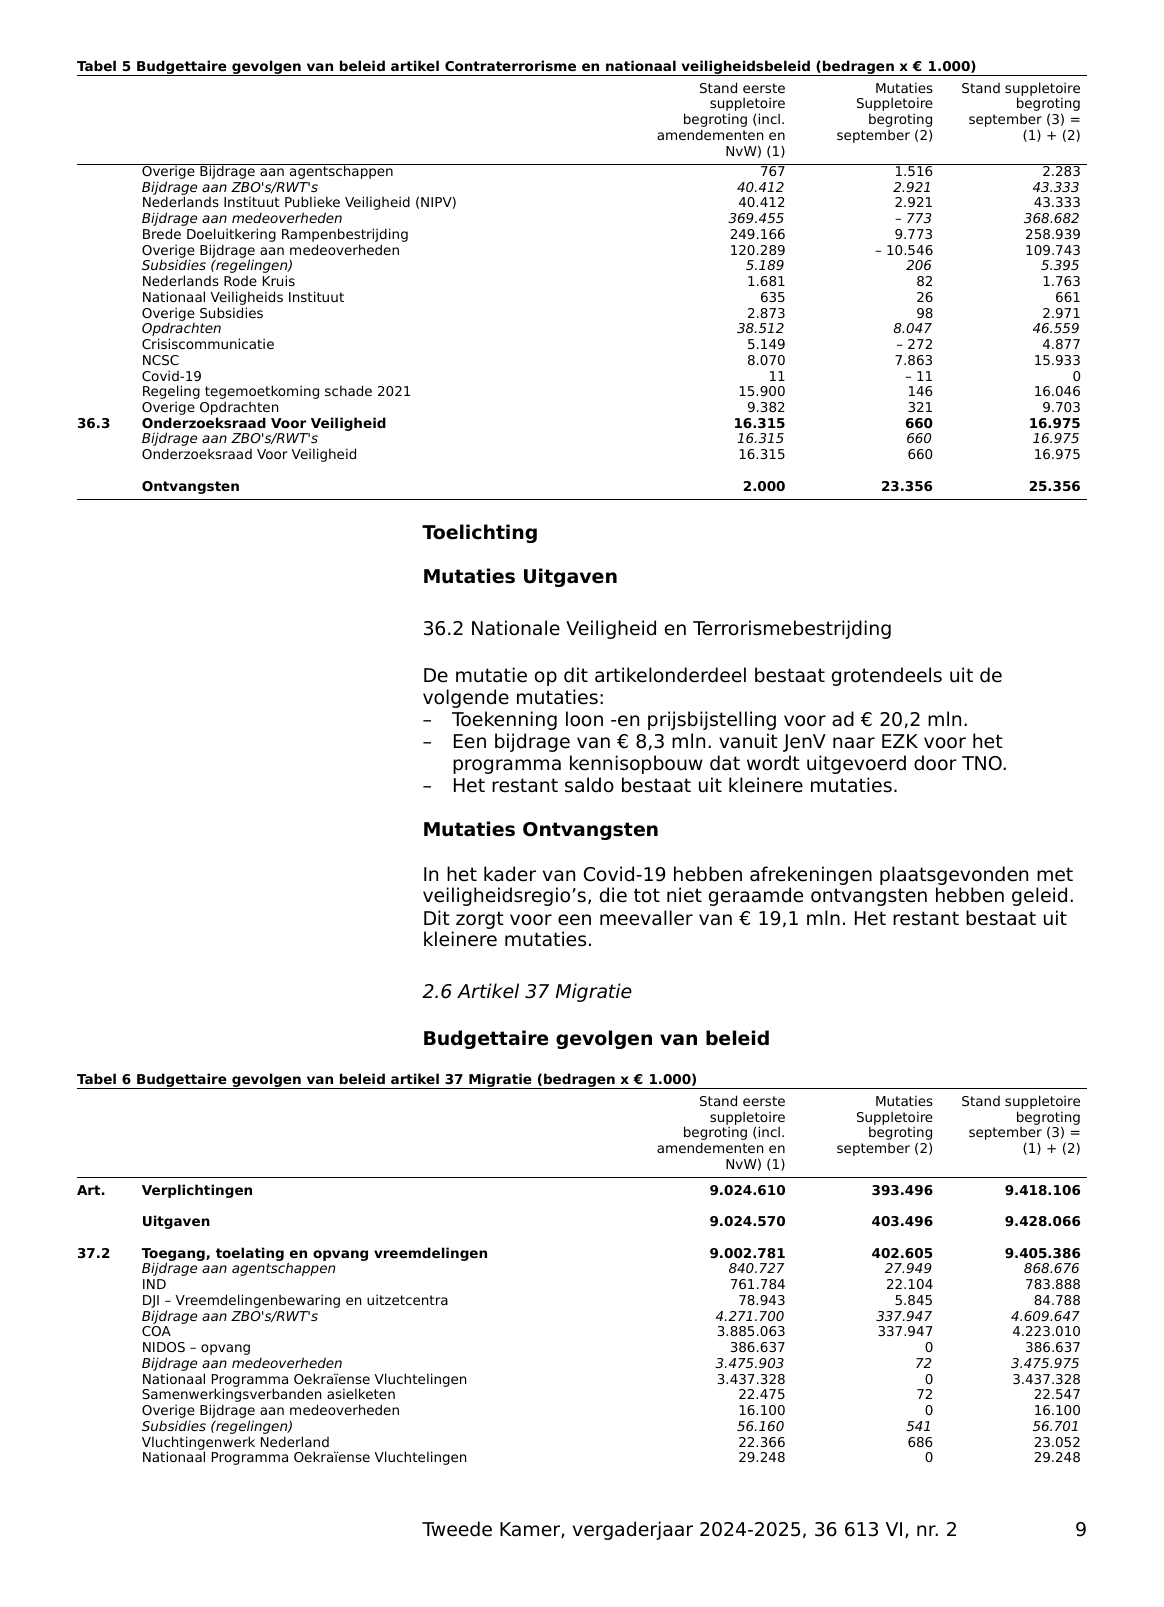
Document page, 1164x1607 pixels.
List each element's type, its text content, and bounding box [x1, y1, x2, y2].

table_cell Onderzoeksraad Voor Veiligheid [136, 416, 644, 431]
table_cell 9.703 [939, 400, 1087, 416]
table_cell 761.784 [644, 1277, 791, 1293]
subtitle Mutaties Ontvangsten [422, 819, 1087, 841]
table_cell 386.637 [644, 1340, 791, 1356]
table_cell Stand eerste suppletoire begroting (incl. amendementen en NvW) (1) [644, 76, 791, 164]
table_cell 4.271.700 [644, 1309, 791, 1324]
table_cell 3.475.903 [644, 1356, 791, 1371]
table_cell Bijdrage aan agentschappen [136, 1261, 644, 1277]
table_cell 635 [644, 290, 791, 305]
table_cell Nationaal Veiligheids Instituut [136, 290, 644, 305]
table_cell [77, 227, 136, 242]
table_cell [77, 447, 136, 463]
table_cell Vluchtingenwerk Nederland [136, 1434, 644, 1450]
table_cell Onderzoeksraad Voor Veiligheid [136, 447, 644, 463]
subtitle Toelichting [422, 522, 1087, 544]
table_cell [939, 463, 1087, 478]
table_cell 15.900 [644, 384, 791, 400]
table_cell Bijdrage aan ZBO's/RWT's [136, 1309, 644, 1324]
table_cell 11 [644, 368, 791, 384]
table_cell 29.248 [939, 1450, 1087, 1466]
table_cell 686 [791, 1434, 939, 1450]
table_cell 23.052 [939, 1434, 1087, 1450]
table_cell [644, 1230, 791, 1246]
table_cell 36.3 [77, 416, 136, 431]
table_cell – 773 [791, 211, 939, 227]
table_cell 16.315 [644, 447, 791, 463]
table_cell 258.939 [939, 227, 1087, 242]
table_cell [77, 337, 136, 353]
table_cell 767 [644, 165, 791, 179]
table_cell [77, 1324, 136, 1340]
table_cell 43.333 [939, 195, 1087, 211]
table_cell 661 [939, 290, 1087, 305]
table_cell [77, 165, 136, 179]
table_cell 16.975 [939, 416, 1087, 431]
table_cell [77, 1434, 136, 1450]
table_cell Subsidies (regelingen) [136, 1419, 644, 1434]
table_cell 3.437.328 [644, 1371, 791, 1387]
table_cell 5.189 [644, 258, 791, 274]
table_cell 249.166 [644, 227, 791, 242]
subtitle 2.6 Artikel 37 Migratie [422, 981, 1087, 1003]
table_cell 38.512 [644, 321, 791, 337]
table_cell 386.637 [939, 1340, 1087, 1356]
table_cell 120.289 [644, 243, 791, 258]
table_cell [77, 1230, 136, 1246]
table_cell [77, 1261, 136, 1277]
table_cell [136, 1199, 644, 1214]
table_cell [77, 479, 136, 499]
table_cell [77, 1450, 136, 1466]
table_cell 15.933 [939, 353, 1087, 368]
table_cell 368.682 [939, 211, 1087, 227]
table_cell 1.681 [644, 274, 791, 290]
table_cell [77, 400, 136, 416]
table_cell 16.975 [939, 447, 1087, 463]
text In het kader van Covid-19 hebben afrekeningen plaatsgevonden met veiligheidsregio’s, die tot niet geraamde ontvangsten hebben geleid. Dit zorgt voor een meevaller van € 19,1 mln. Het restant bestaat uit kleinere mutaties. [422, 863, 1087, 951]
table_cell Verplichtingen [136, 1178, 644, 1198]
table_cell 4.877 [939, 337, 1087, 353]
table_cell Nederlands Instituut Publieke Veiligheid (NIPV) [136, 195, 644, 211]
table_cell Toegang, toelating en opvang vreemdelingen [136, 1246, 644, 1261]
table_cell – 272 [791, 337, 939, 353]
table_cell Uitgaven [136, 1214, 644, 1230]
text – Toekenning loon -en prijsbijstelling voor ad € 20,2 mln. [422, 709, 1087, 731]
table_cell Bijdrage aan ZBO's/RWT's [136, 180, 644, 195]
table_cell [77, 1403, 136, 1419]
table_cell [77, 384, 136, 400]
table_cell [77, 76, 136, 164]
table_cell 23.356 [791, 479, 939, 499]
table_cell – 10.546 [791, 243, 939, 258]
table_cell 82 [791, 274, 939, 290]
table_cell 660 [791, 431, 939, 447]
subtitle Budgettaire gevolgen van beleid [422, 1028, 1087, 1050]
table_cell 16.975 [939, 431, 1087, 447]
table_cell [77, 321, 136, 337]
table_cell [791, 463, 939, 478]
table_cell 2.000 [644, 479, 791, 499]
table_cell Regeling tegemoetkoming schade 2021 [136, 384, 644, 400]
table_cell 8.047 [791, 321, 939, 337]
table_cell 46.559 [939, 321, 1087, 337]
table_cell 1.516 [791, 165, 939, 179]
table_cell [77, 431, 136, 447]
table_cell Nationaal Programma Oekraïense Vluchtelingen [136, 1450, 644, 1466]
table_cell Subsidies (regelingen) [136, 258, 644, 274]
table_cell 146 [791, 384, 939, 400]
table_cell IND [136, 1277, 644, 1293]
table_cell 206 [791, 258, 939, 274]
table_cell DJI – Vreemdelingenbewaring en uitzetcentra [136, 1293, 644, 1308]
table_cell [791, 1199, 939, 1214]
table_cell 337.947 [791, 1324, 939, 1340]
table_cell 660 [791, 447, 939, 463]
table_cell [136, 463, 644, 478]
table_cell 5.149 [644, 337, 791, 353]
table_cell 2.283 [939, 165, 1087, 179]
table_cell 16.100 [939, 1403, 1087, 1419]
table_cell – 11 [791, 368, 939, 384]
table_cell 9.382 [644, 400, 791, 416]
table_cell Samenwerkingsverbanden asielketen [136, 1387, 644, 1403]
table_cell [939, 1230, 1087, 1246]
table_cell [77, 211, 136, 227]
table_cell Mutaties Suppletoire begroting september (2) [791, 1089, 939, 1177]
table_cell 0 [791, 1371, 939, 1387]
table_cell [77, 1356, 136, 1371]
table_cell Bijdrage aan medeoverheden [136, 1356, 644, 1371]
table_cell Covid-19 [136, 368, 644, 384]
subtitle Mutaties Uitgaven [422, 566, 1087, 588]
table_cell [77, 1387, 136, 1403]
table_cell 1.763 [939, 274, 1087, 290]
table_cell Crisiscommunicatie [136, 337, 644, 353]
table_cell 9.773 [791, 227, 939, 242]
table_cell 72 [791, 1356, 939, 1371]
table_cell [77, 243, 136, 258]
table_cell [77, 368, 136, 384]
table_cell Overige Bijdrage aan agentschappen [136, 165, 644, 179]
table_cell [77, 1419, 136, 1434]
table_cell 5.845 [791, 1293, 939, 1308]
table_cell [77, 195, 136, 211]
table_cell 337.947 [791, 1309, 939, 1324]
table_cell 16.046 [939, 384, 1087, 400]
table_cell 3.475.975 [939, 1356, 1087, 1371]
table_cell Mutaties Suppletoire begroting september (2) [791, 76, 939, 164]
table_cell 4.609.647 [939, 1309, 1087, 1324]
table_cell [77, 1277, 136, 1293]
table_cell NIDOS – opvang [136, 1340, 644, 1356]
table_cell Stand suppletoire begroting september (3) = (1) + (2) [939, 76, 1087, 164]
table_cell [77, 180, 136, 195]
table_cell 0 [939, 368, 1087, 384]
table_cell 2.921 [791, 195, 939, 211]
table_cell 393.496 [791, 1178, 939, 1198]
table_cell 2.971 [939, 305, 1087, 321]
table_cell [77, 258, 136, 274]
table_cell 9.405.386 [939, 1246, 1087, 1261]
table_cell [136, 1089, 644, 1177]
table_cell NCSC [136, 353, 644, 368]
table_cell 16.100 [644, 1403, 791, 1419]
table_cell 9.418.106 [939, 1178, 1087, 1198]
table_cell Nederlands Rode Kruis [136, 274, 644, 290]
table_cell Stand eerste suppletoire begroting (incl. amendementen en NvW) (1) [644, 1089, 791, 1177]
subtitle 36.2 Nationale Veiligheid en Terrorismebestrĳding [422, 618, 1087, 640]
table_cell 2.921 [791, 180, 939, 195]
table_cell 3.885.063 [644, 1324, 791, 1340]
table_cell Stand suppletoire begroting september (3) = (1) + (2) [939, 1089, 1087, 1177]
table_cell 26 [791, 290, 939, 305]
text De mutatie op dit artikelonderdeel bestaat grotendeels uit de volgende mutaties: [422, 665, 1087, 709]
table_cell 25.356 [939, 479, 1087, 499]
table_header Tabel 5 Budgettaire gevolgen van beleid artikel Contraterrorisme en nationaal veiligheidsbeleid (bedragen x € 1.000) [77, 59, 1087, 75]
table_cell [939, 1199, 1087, 1214]
table_cell Opdrachten [136, 321, 644, 337]
table_cell 78.943 [644, 1293, 791, 1308]
table_cell 98 [791, 305, 939, 321]
text – Een bijdrage van € 8,3 mln. vanuit JenV naar EZK voor het programma kennisopbouw dat wordt uitgevoerd door TNO. [422, 731, 1087, 775]
table_cell 5.395 [939, 258, 1087, 274]
table_cell 0 [791, 1340, 939, 1356]
table_cell 3.437.328 [939, 1371, 1087, 1387]
table_cell 868.676 [939, 1261, 1087, 1277]
table_cell [77, 463, 136, 478]
table_cell 321 [791, 400, 939, 416]
table_cell 109.743 [939, 243, 1087, 258]
table_cell [77, 1340, 136, 1356]
table_cell [77, 274, 136, 290]
table_cell 16.315 [644, 431, 791, 447]
table_cell [136, 1230, 644, 1246]
table_cell [644, 463, 791, 478]
table_cell 541 [791, 1419, 939, 1434]
table_cell [77, 1199, 136, 1214]
table_cell [77, 1214, 136, 1230]
table_cell 0 [791, 1403, 939, 1419]
table_header Tabel 6 Budgettaire gevolgen van beleid artikel 37 Migratie (bedragen x € 1.000) [77, 1072, 1087, 1088]
table_cell [77, 305, 136, 321]
table_cell [77, 353, 136, 368]
text – Het restant saldo bestaat uit kleinere mutaties. [422, 775, 1087, 797]
table_cell 9.002.781 [644, 1246, 791, 1261]
table_cell 2.873 [644, 305, 791, 321]
table_cell 9.024.610 [644, 1178, 791, 1198]
table_cell 369.455 [644, 211, 791, 227]
table_cell 22.547 [939, 1387, 1087, 1403]
table_cell Overige Bijdrage aan medeoverheden [136, 243, 644, 258]
table_cell Bijdrage aan medeoverheden [136, 211, 644, 227]
table_cell 0 [791, 1450, 939, 1466]
table_cell 7.863 [791, 353, 939, 368]
table_cell [77, 290, 136, 305]
table_cell 40.412 [644, 195, 791, 211]
table_cell 29.248 [644, 1450, 791, 1466]
table_cell [77, 1293, 136, 1308]
table_cell 56.160 [644, 1419, 791, 1434]
table_cell 9.428.066 [939, 1214, 1087, 1230]
table_cell 43.333 [939, 180, 1087, 195]
table_cell [791, 1230, 939, 1246]
table_cell Brede Doeluitkering Rampenbestrijding [136, 227, 644, 242]
table_cell 4.223.010 [939, 1324, 1087, 1340]
table_cell [77, 1089, 136, 1177]
table_cell [136, 76, 644, 164]
table_cell 660 [791, 416, 939, 431]
table_cell 783.888 [939, 1277, 1087, 1293]
table_cell [77, 1309, 136, 1324]
table_cell 22.366 [644, 1434, 791, 1450]
table_cell 84.788 [939, 1293, 1087, 1308]
table_cell 16.315 [644, 416, 791, 431]
table_cell 27.949 [791, 1261, 939, 1277]
table_cell [644, 1199, 791, 1214]
table_cell Overige Bijdrage aan medeoverheden [136, 1403, 644, 1419]
table_cell 56.701 [939, 1419, 1087, 1434]
table_cell Overige Opdrachten [136, 400, 644, 416]
table_cell Ontvangsten [136, 479, 644, 499]
table_cell 72 [791, 1387, 939, 1403]
table_cell 40.412 [644, 180, 791, 195]
table_cell Nationaal Programma Oekraïense Vluchtelingen [136, 1371, 644, 1387]
table_cell 403.496 [791, 1214, 939, 1230]
table_cell 402.605 [791, 1246, 939, 1261]
table_cell 9.024.570 [644, 1214, 791, 1230]
table_cell Art. [77, 1178, 136, 1198]
table_cell [77, 1371, 136, 1387]
table_cell 37.2 [77, 1246, 136, 1261]
table_cell 8.070 [644, 353, 791, 368]
table_cell 22.475 [644, 1387, 791, 1403]
table_cell 22.104 [791, 1277, 939, 1293]
table_cell Bijdrage aan ZBO's/RWT's [136, 431, 644, 447]
table_cell COA [136, 1324, 644, 1340]
table_cell Overige Subsidies [136, 305, 644, 321]
table_cell 840.727 [644, 1261, 791, 1277]
